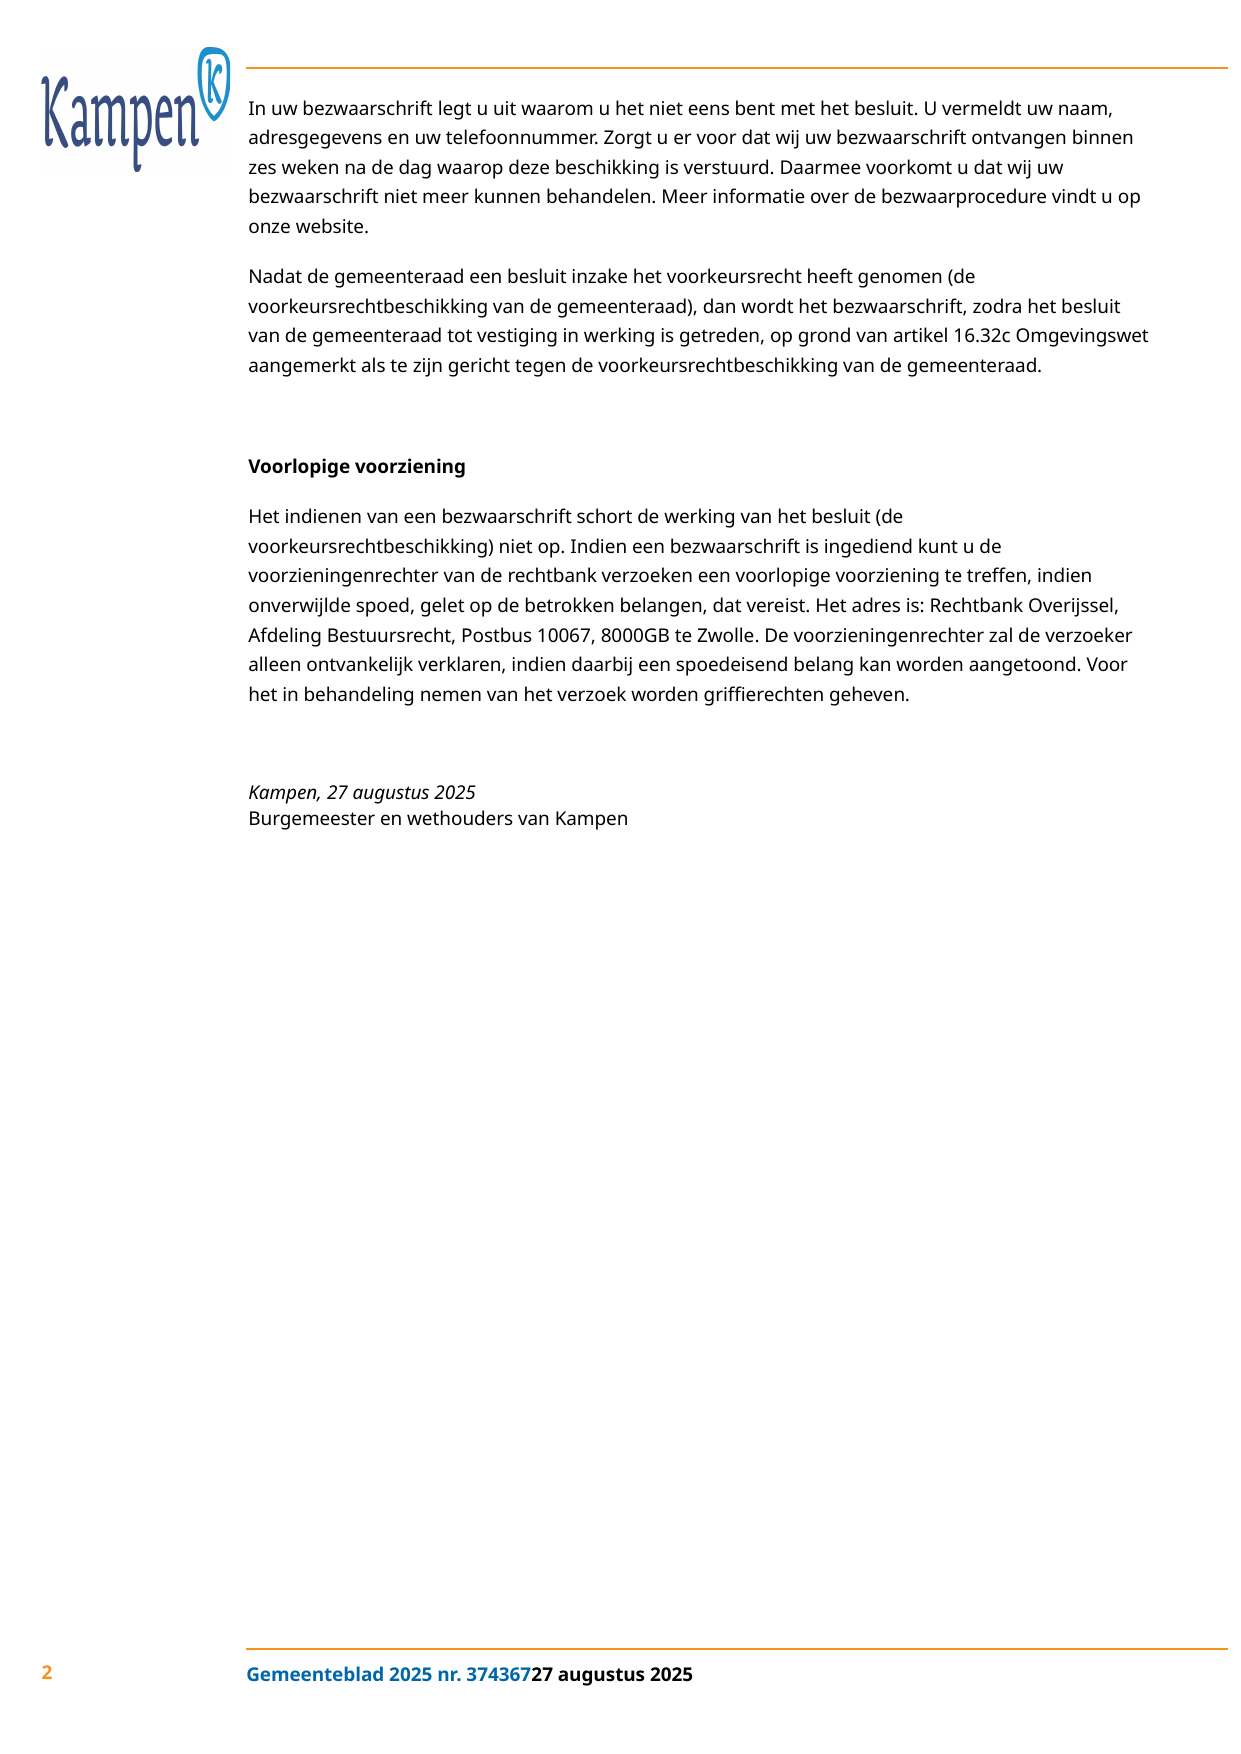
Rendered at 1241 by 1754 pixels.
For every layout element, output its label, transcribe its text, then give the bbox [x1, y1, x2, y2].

picture [41, 47, 231, 172]
text Het indienen van een bezwaarschrift schort de werking van het besluit (de voorkeursrechtbeschikking) niet op. Indien een bezwaarschrift is ingediend kunt u de voorzieningenrechter van de rechtbank verzoeken een voorlopige voorziening te treffen, indien onverwijlde spoed, gelet op de betrokken belangen, dat vereist. Het adres is: Rechtbank Overijssel, Afdeling Bestuursrecht, Postbus 10067, 8000GB te Zwolle. De voorzieningenrechter zal de verzoeker alleen ontvankelijk verklaren, indien daarbij een spoedeisend belang kan worden aangetoond. Voor het in behandeling nemen van het verzoek worden griffierechten geheven. [248, 503, 1152, 707]
text Voorlopige voorziening [248, 453, 1152, 479]
text Kampen, 27 augustus 2025 [248, 779, 1152, 805]
text In uw bezwaarschrift legt u uit waarom u het niet eens bent met het besluit. U vermeldt uw naam, adresgegevens en uw telefoonnummer. Zorgt u er voor dat wij uw bezwaarschrift ontvangen binnen zes weken na de dag waarop deze beschikking is verstuurd. Daarmee voorkomt u dat wij uw bezwaarschrift niet meer kunnen behandelen. Meer informatie over de bezwaarprocedure vindt u op onze website. [248, 95, 1152, 239]
text Burgemeester en wethouders van Kampen [248, 805, 1152, 831]
text Nadat de gemeenteraad een besluit inzake het voorkeursrecht heeft genomen (de voorkeursrechtbeschikking van de gemeenteraad), dan wordt het bezwaarschrift, zodra het besluit van de gemeenteraad tot vestiging in werking is getreden, op grond van artikel 16.32c Omgevingswet aangemerkt als te zijn gericht tegen de voorkeursrechtbeschikking van de gemeenteraad. [248, 263, 1152, 378]
